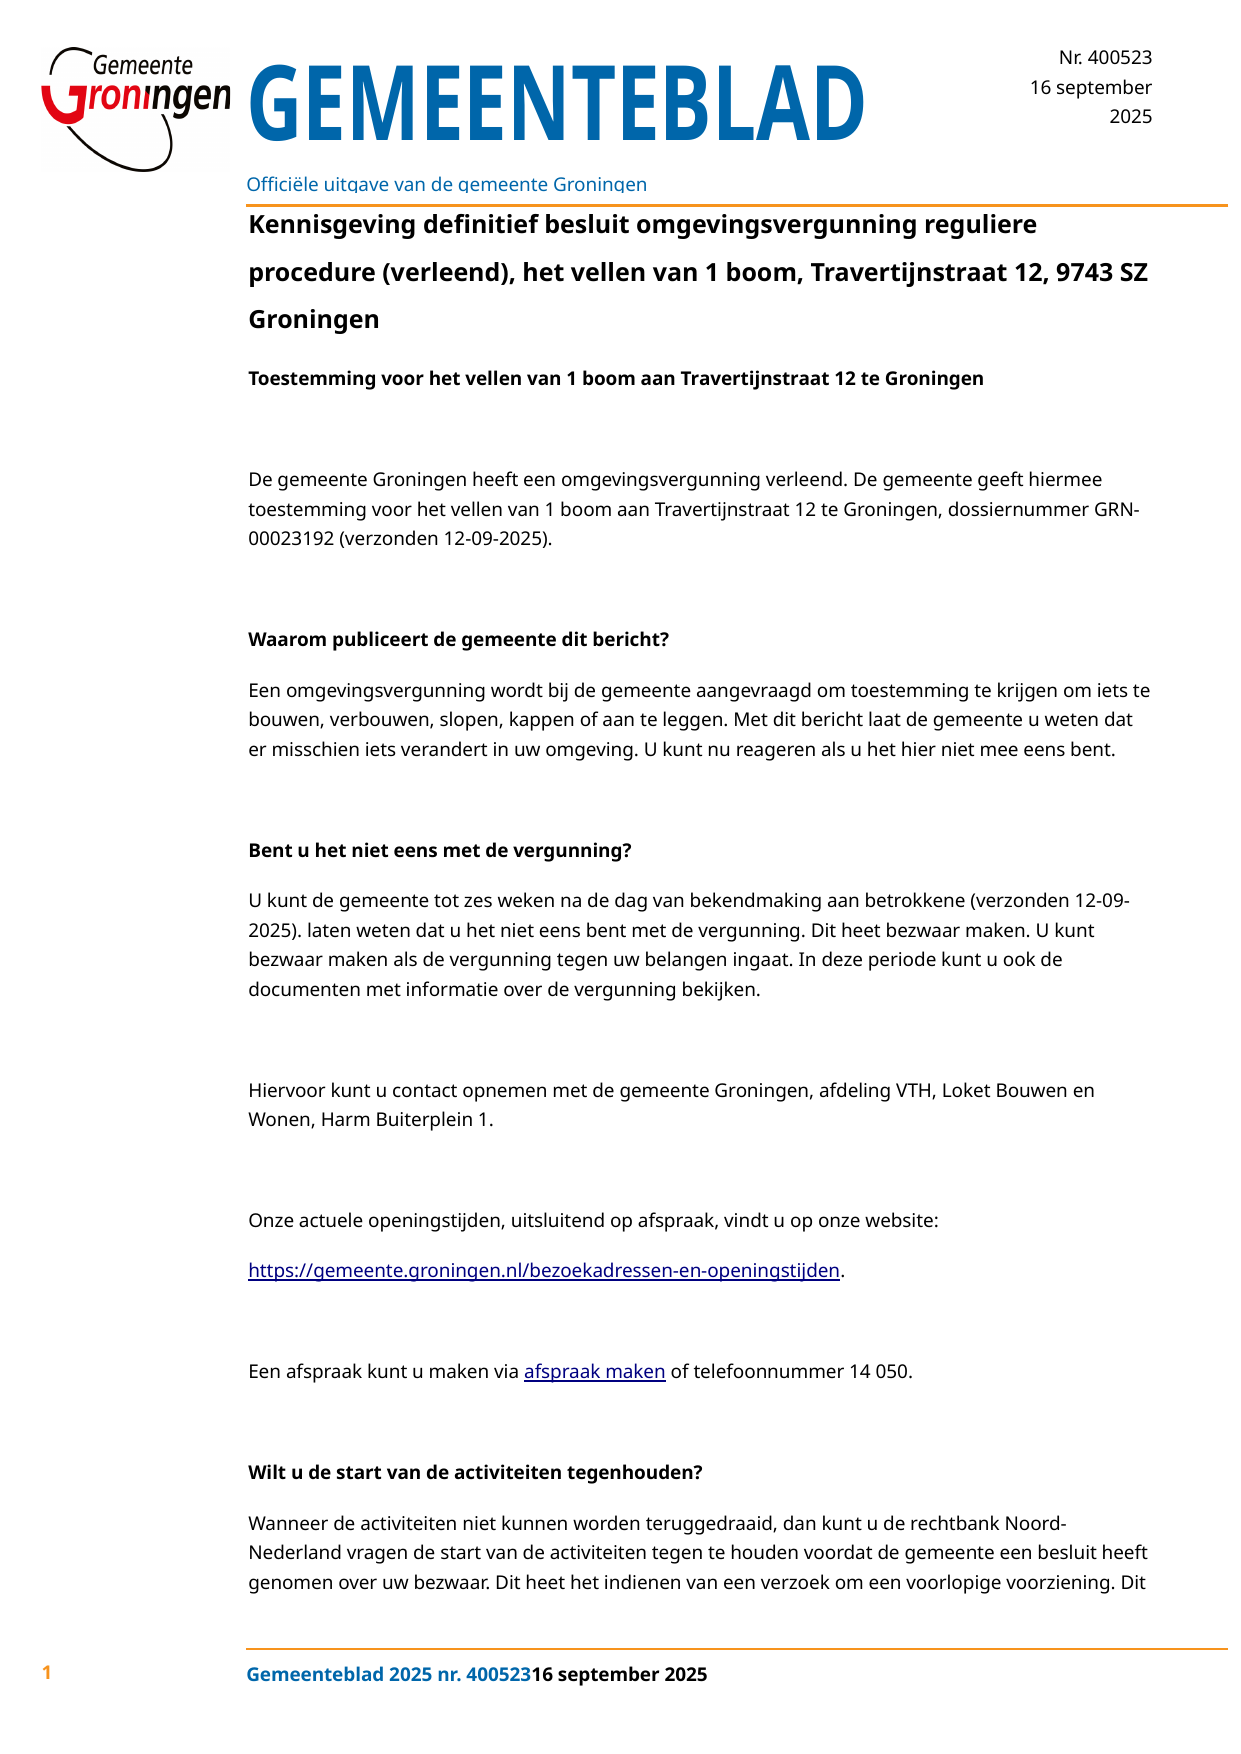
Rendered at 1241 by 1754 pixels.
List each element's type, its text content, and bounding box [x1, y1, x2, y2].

text De gemeente Groningen heeft een omgevingsvergunning verleend. De gemeente geeft hiermee toestemming voor het vellen van 1 boom aan Travertijnstraat 12 te Groningen, dossiernummer GRN-00023192 (verzonden 12-09-2025). [248, 466, 1152, 551]
text https://gemeente.groningen.nl/bezoekadressen-en-openingstijden. [248, 1258, 1152, 1283]
picture [41, 47, 231, 172]
text Wanneer de activiteiten niet kunnen worden teruggedraaid, dan kunt u de rechtbank Noord-Nederland vragen de start van de activiteiten tegen te houden voordat de gemeente een besluit heeft genomen over uw bezwaar. Dit heet het indienen van een verzoek om een voorlopige voorziening. Dit [248, 1510, 1152, 1594]
text Wilt u de start van de activiteiten tegenhouden? [248, 1459, 1152, 1485]
text Een omgevingsvergunning wordt bij de gemeente aangevraagd om toestemming te krijgen om iets te bouwen, verbouwen, slopen, kappen of aan te leggen. Met dit bericht laat de gemeente u weten dat er misschien iets verandert in uw omgeving. U kunt nu reageren als u het hier niet mee eens bent. [248, 677, 1152, 762]
text Een afspraak kunt u maken via afspraak maken of telefoonnummer 14 050. [248, 1358, 1152, 1384]
text Onze actuele openingstijden, uitsluitend op afspraak, vindt u op onze website: [248, 1207, 1152, 1233]
text Kennisgeving definitief besluit omgevingsvergunning reguliere procedure (verleend), het vellen van 1 boom, Travertijnstraat 12, 9743 SZ Groningen [248, 207, 1152, 336]
text U kunt de gemeente tot zes weken na de dag van bekendmaking aan betrokkene (verzonden 12-09-2025). laten weten dat u het niet eens bent met de vergunning. Dit heet bezwaar maken. U kunt bezwaar maken als de vergunning tegen uw belangen ingaat. In deze periode kunt u ook de documenten met informatie over de vergunning bekijken. [248, 887, 1152, 1002]
text Waarom publiceert de gemeente dit bericht? [248, 626, 1152, 652]
text Hiervoor kunt u contact opnemen met de gemeente Groningen, afdeling VTH, Loket Bouwen en Wonen, Harm Buiterplein 1. [248, 1077, 1152, 1132]
text Bent u het niet eens met de vergunning? [248, 837, 1152, 862]
text Toestemming voor het vellen van 1 boom aan Travertijnstraat 12 te Groningen [248, 366, 1152, 391]
